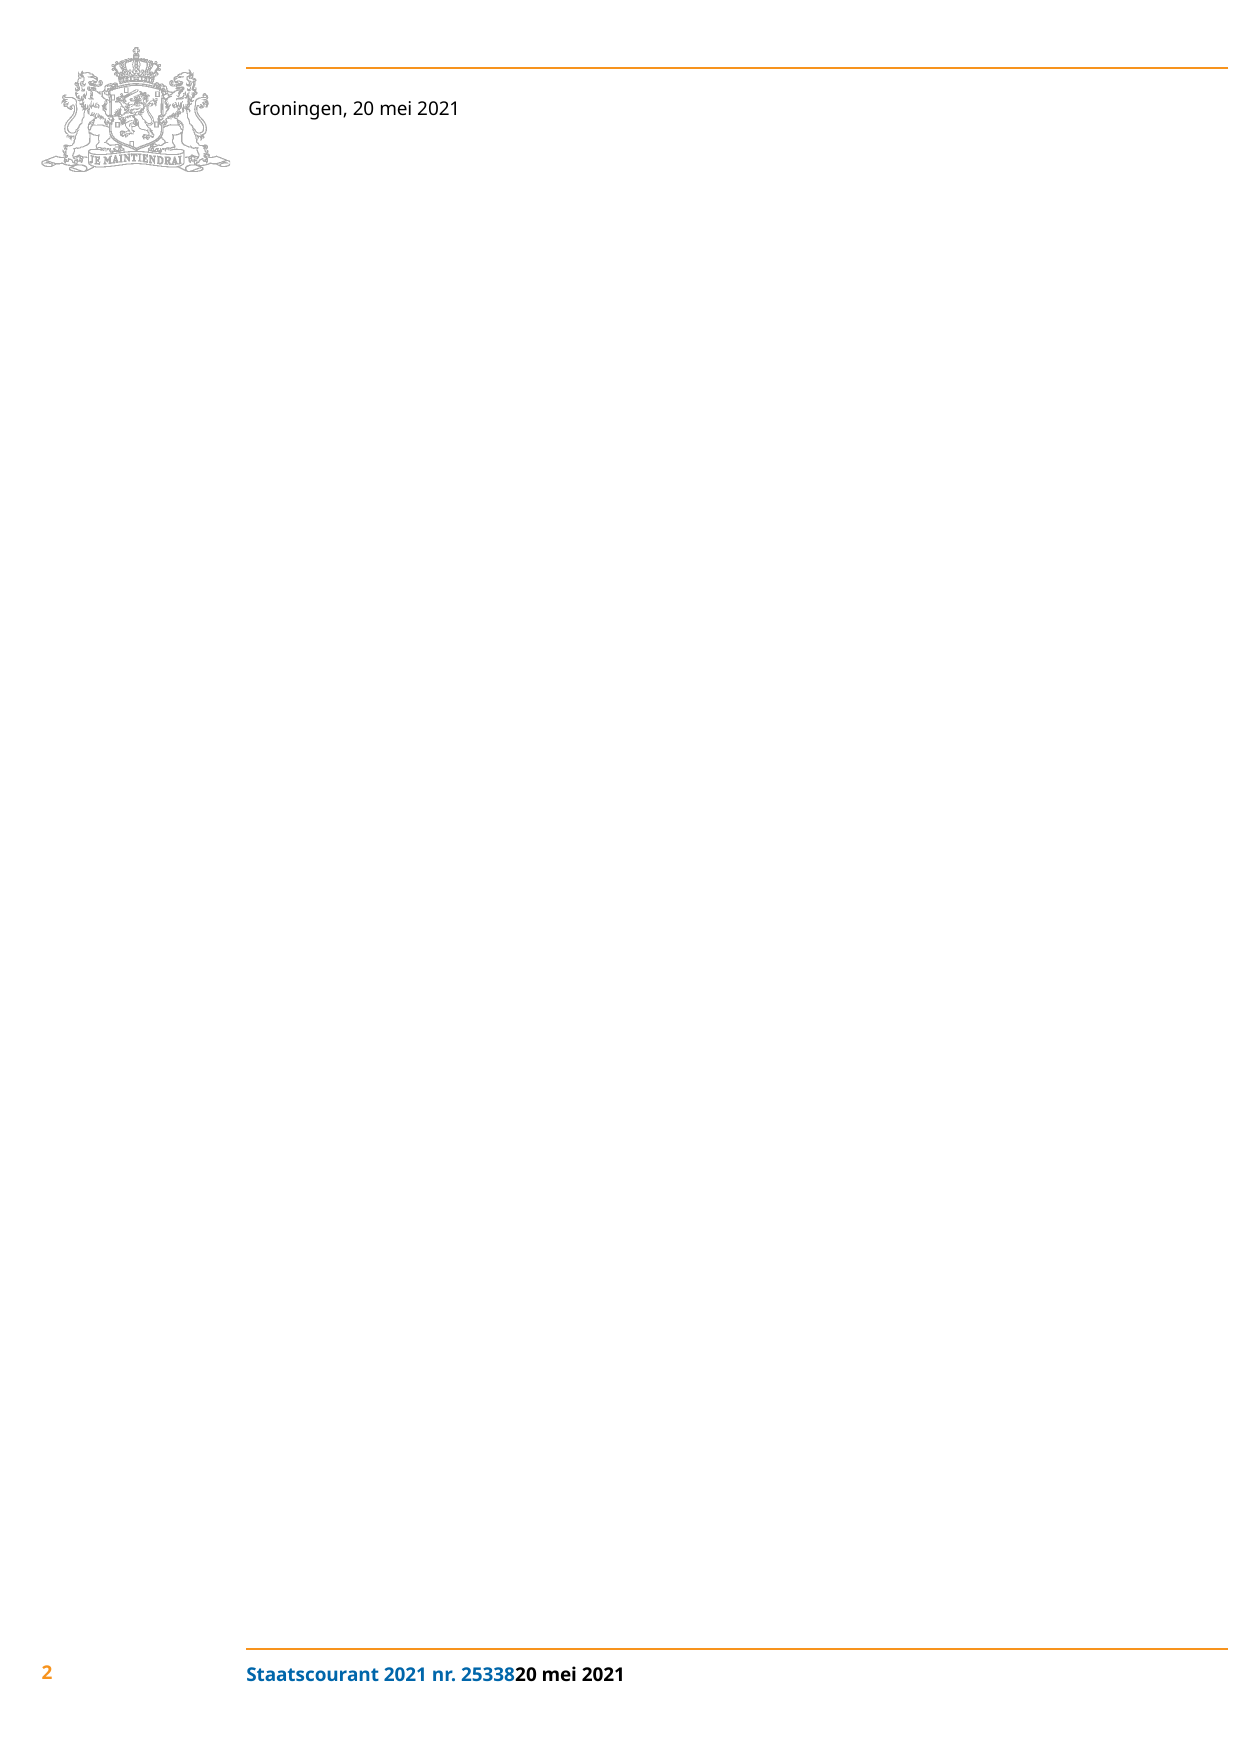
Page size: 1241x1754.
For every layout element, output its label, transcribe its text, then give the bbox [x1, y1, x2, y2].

text Groningen, 20 mei 2021 [248, 95, 1152, 121]
picture [41, 47, 231, 172]
